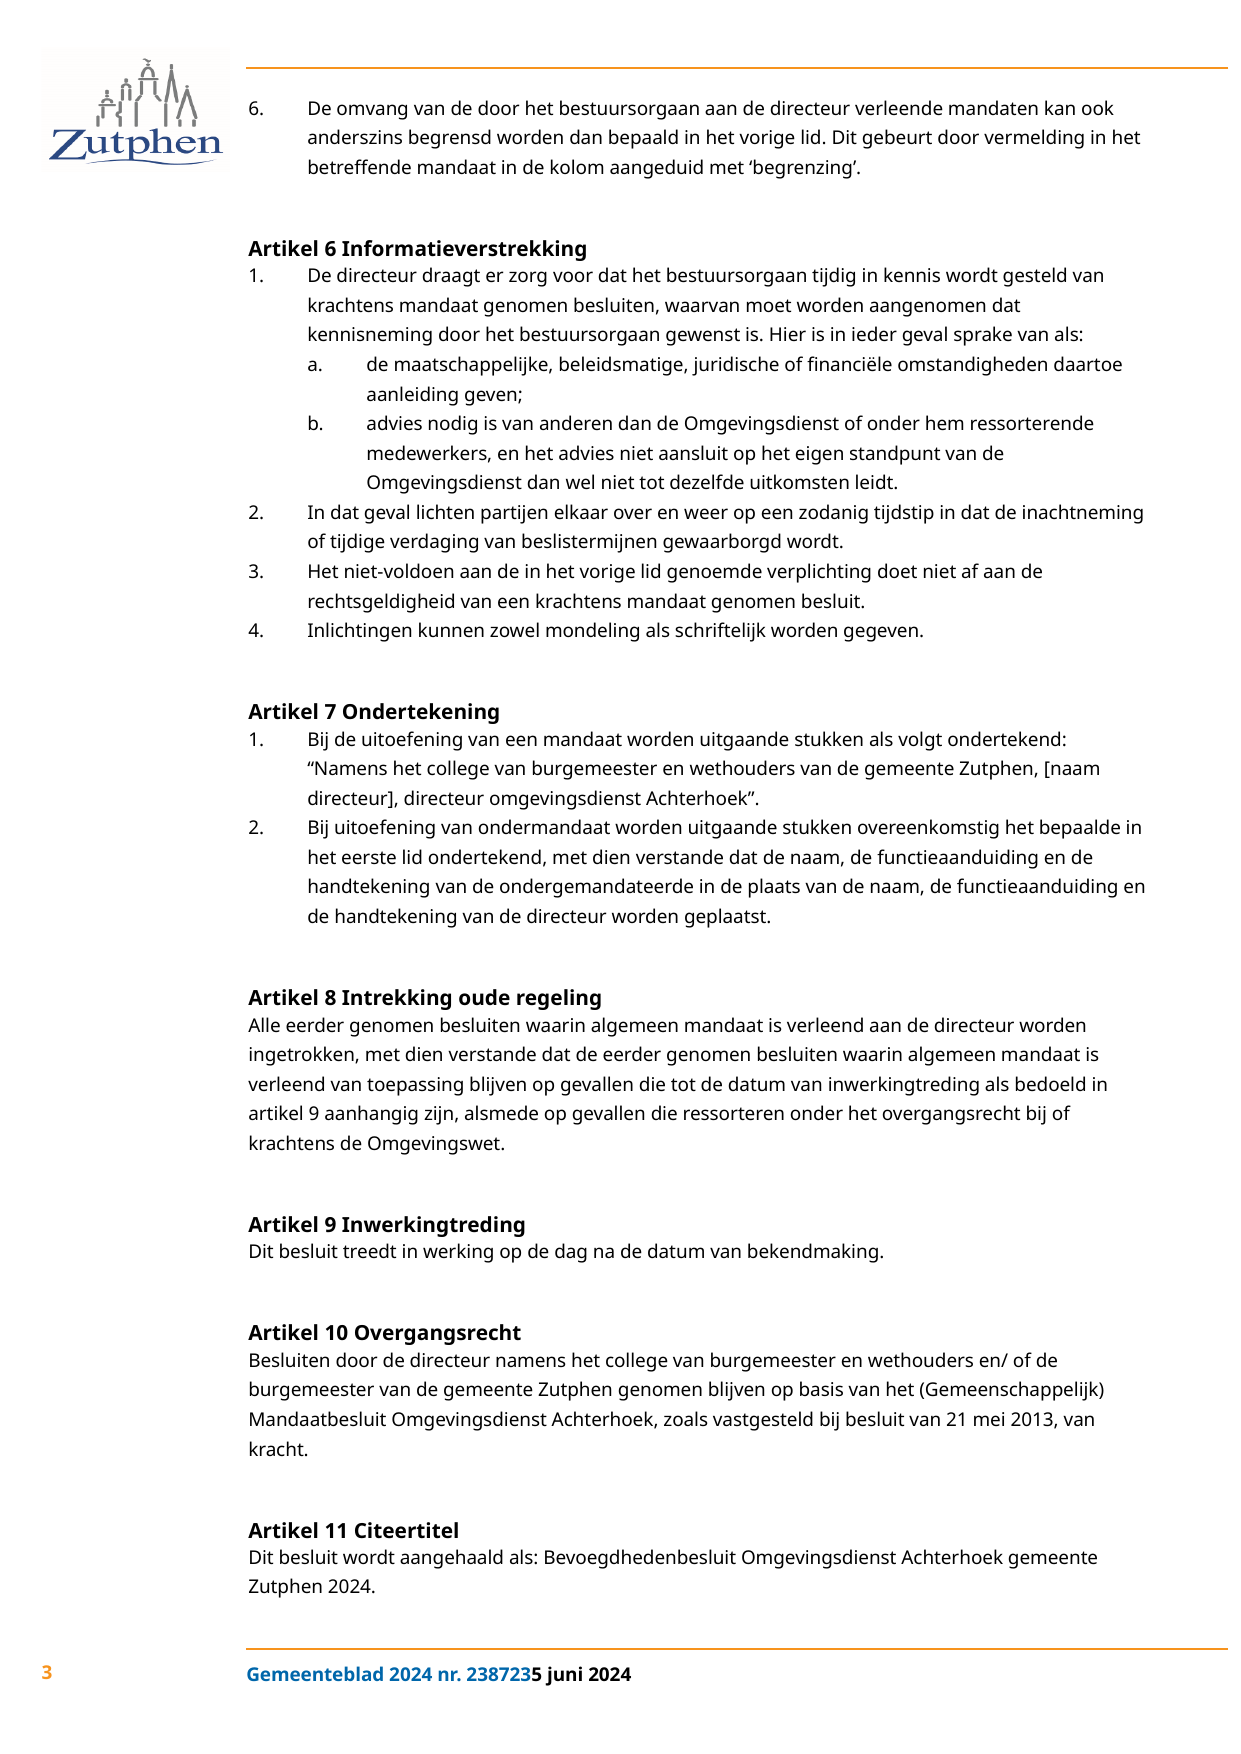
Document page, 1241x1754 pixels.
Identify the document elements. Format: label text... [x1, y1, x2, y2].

text Artikel 8 Intrekking oude regeling [248, 983, 1152, 1012]
text Dit besluit treedt in werking op de dag na de datum van bekendmaking. [248, 1238, 1152, 1264]
picture [41, 47, 231, 172]
list de maatschappelijke, beleidsmatige, juridische of financiële omstandigheden daartoe aanleiding geven; [307, 351, 1152, 406]
text Dit besluit wordt aangehaald als: Bevoegdhedenbesluit Omgevingsdienst Achterhoek gemeente Zutphen 2024. [248, 1544, 1152, 1599]
text Besluiten door de directeur namens het college van burgemeester en wethouders en/ of de burgemeester van de gemeente Zutphen genomen blijven op basis van het (Gemeenschappelijk) Mandaatbesluit Omgevingsdienst Achterhoek, zoals vastgesteld bij besluit van 21 mei 2013, van kracht. [248, 1347, 1152, 1461]
text Alle eerder genomen besluiten waarin algemeen mandaat is verleend aan de directeur worden ingetrokken, met dien verstande dat de eerder genomen besluiten waarin algemeen mandaat is verleend van toepassing blijven op gevallen die tot de datum van inwerkingtreding als bedoeld in artikel 9 aanhangig zijn, alsmede op gevallen die ressorteren onder het overgangsrecht bij of krachtens de Omgevingswet. [248, 1012, 1152, 1156]
text Artikel 6 Informatieverstrekking [248, 234, 1152, 262]
list Bij uitoefening van ondermandaat worden uitgaande stukken overeenkomstig het bepaalde in het eerste lid ondertekend, met dien verstande dat de naam, de functieaanduiding en de handtekening van de ondergemandateerde in de plaats van de naam, de functieaanduiding en de handtekening van de directeur worden geplaatst. [248, 814, 1152, 929]
text Artikel 11 Citeertitel [248, 1516, 1152, 1544]
list Bij de uitoefening van een mandaat worden uitgaande stukken als volgt ondertekend: “Namens het college van burgemeester en wethouders van de gemeente Zutphen, [naam directeur], directeur omgevingsdienst Achterhoek”. [248, 726, 1152, 811]
list Het niet-voldoen aan de in het vorige lid genoemde verplichting doet niet af aan de rechtsgeldigheid van een krachtens mandaat genomen besluit. [248, 558, 1152, 613]
list De omvang van de door het bestuursorgaan aan de directeur verleende mandaten kan ook anderszins begrensd worden dan bepaald in het vorige lid. Dit gebeurt door vermelding in het betreffende mandaat in de kolom aangeduid met ‘begrenzing’. [248, 95, 1152, 180]
list Inlichtingen kunnen zowel mondeling als schriftelijk worden gegeven. [248, 617, 1152, 643]
list advies nodig is van anderen dan de Omgevingsdienst of onder hem ressorterende medewerkers, en het advies niet aansluit op het eigen standpunt van de Omgevingsdienst dan wel niet tot dezelfde uitkomsten leidt. [307, 410, 1152, 495]
list In dat geval lichten partijen elkaar over en weer op een zodanig tijdstip in dat de inachtneming of tijdige verdaging van beslistermijnen gewaarborgd wordt. [248, 499, 1152, 554]
list De directeur draagt er zorg voor dat het bestuursorgaan tijdig in kennis wordt gesteld van krachtens mandaat genomen besluiten, waarvan moet worden aangenomen dat kennisneming door het bestuursorgaan gewenst is. Hier is in ieder geval sprake van als: [248, 262, 1152, 347]
text Artikel 7 Ondertekening [248, 697, 1152, 726]
text Artikel 9 Inwerkingtreding [248, 1210, 1152, 1238]
text Artikel 10 Overgangsrecht [248, 1318, 1152, 1347]
